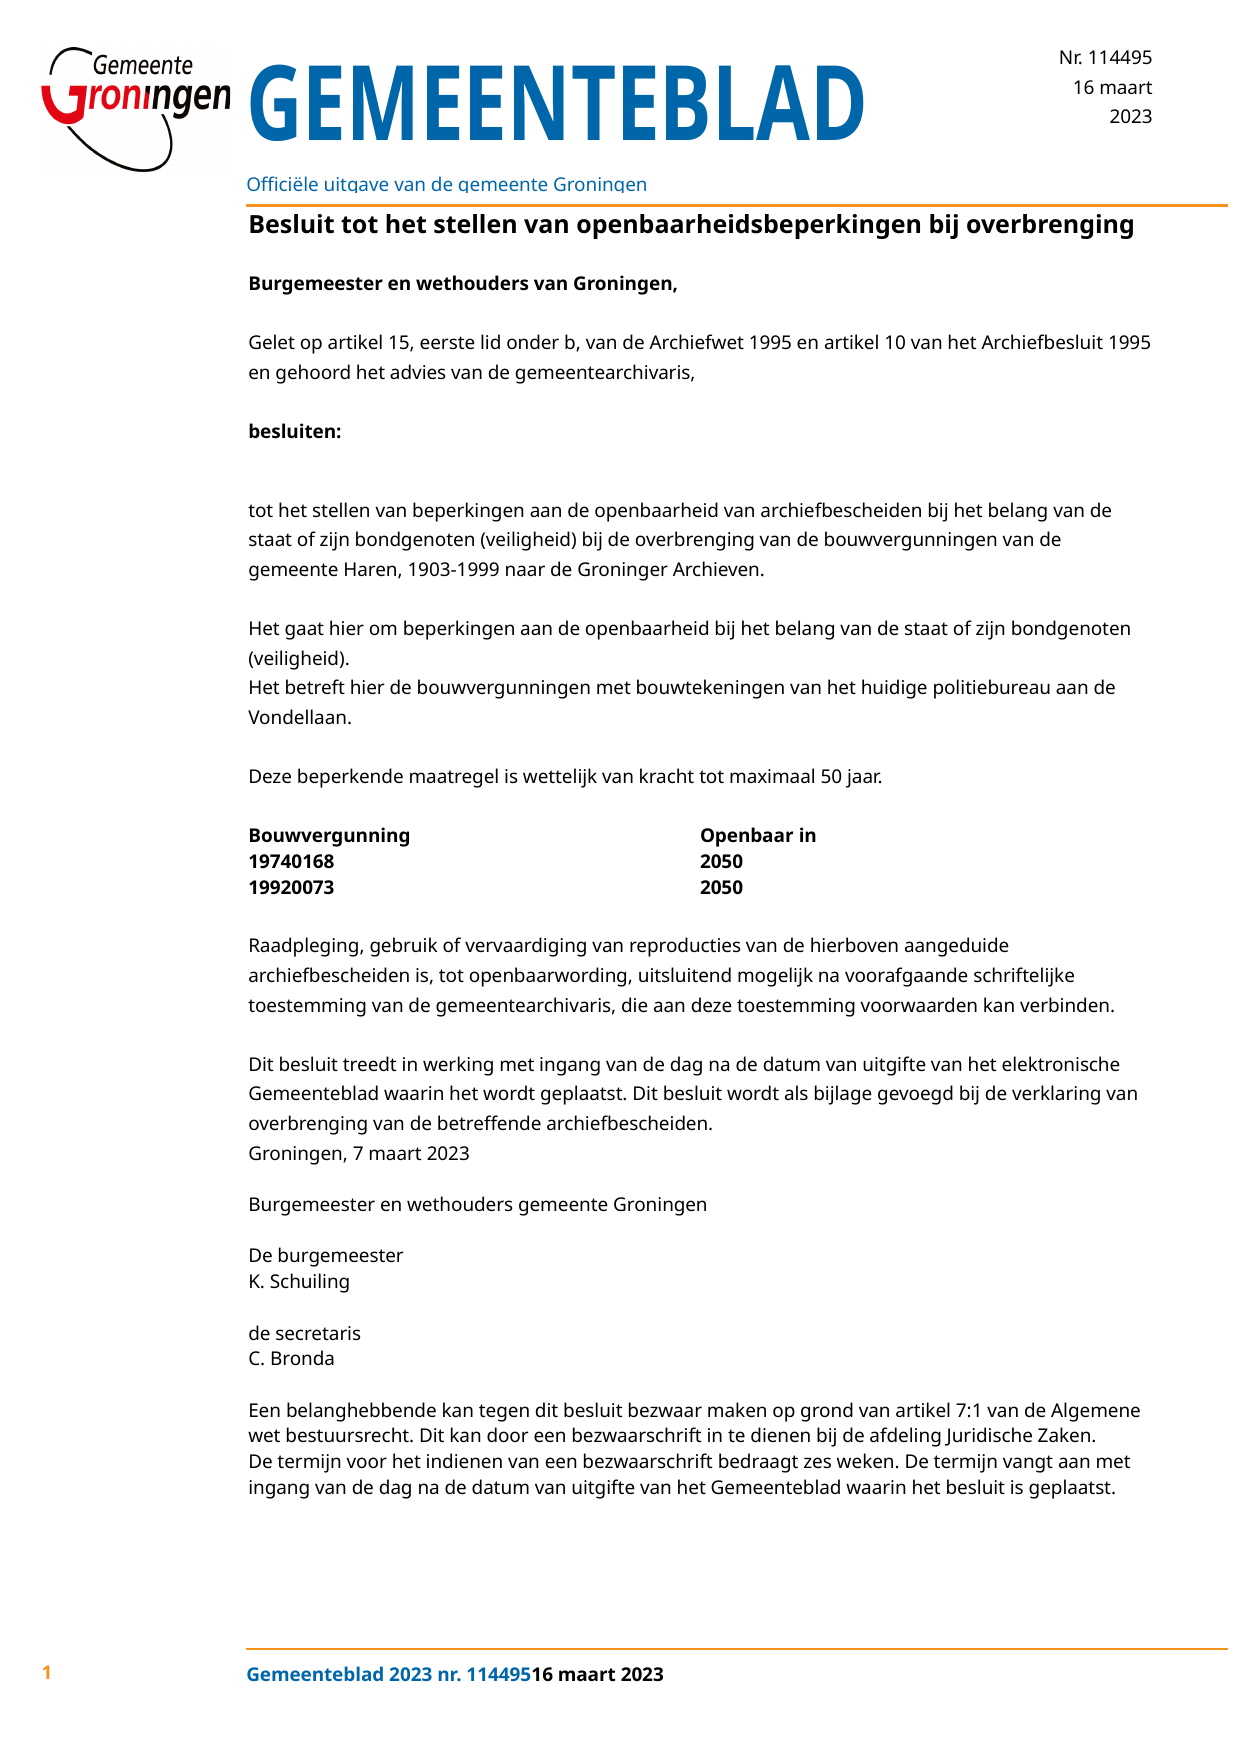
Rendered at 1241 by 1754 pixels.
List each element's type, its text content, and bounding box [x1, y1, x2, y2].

table_cell 19920073 [248, 874, 700, 900]
text besluiten: [248, 418, 1152, 444]
text Gelet op artikel 15, eerste lid onder b, van de Archiefwet 1995 en artikel 10 van het Archiefbesluit 1995 en gehoord het advies van de gemeentearchivaris, [248, 329, 1152, 385]
table_cell 2050 [700, 874, 1152, 900]
text Groningen, 7 maart 2023 [248, 1140, 1152, 1165]
text De termijn voor het indienen van een bezwaarschrift bedraagt zes weken. De termijn vangt aan met ingang van de dag na de datum van uitgifte van het Gemeenteblad waarin het besluit is geplaatst. [248, 1448, 1152, 1500]
text tot het stellen van beperkingen aan de openbaarheid van archiefbescheiden bij het belang van de staat of zijn bondgenoten (veiligheid) bij de overbrenging van de bouwvergunningen van de gemeente Haren, 1903-1999 naar de Groninger Archieven. [248, 497, 1152, 582]
text de secretaris [248, 1320, 1152, 1346]
text Het betreft hier de bouwvergunningen met bouwtekeningen van het huidige politiebureau aan de Vondellaan. [248, 674, 1152, 730]
text Een belanghebbende kan tegen dit besluit bezwaar maken op grond van artikel 7:1 van de Algemene wet bestuursrecht. Dit kan door een bezwaarschrift in te dienen bij de afdeling Juridische Zaken. [248, 1397, 1152, 1448]
text Deze beperkende maatregel is wettelijk van kracht tot maximaal 50 jaar. [248, 763, 1152, 789]
text K. Schuiling [248, 1268, 1152, 1294]
table_header Openbaar in [700, 823, 1152, 848]
text Besluit tot het stellen van openbaarheidsbeperkingen bij overbrenging [248, 207, 1152, 241]
text Raadpleging, gebruik of vervaardiging van reproducties van de hierboven aangeduide archiefbescheiden is, tot openbaarwording, uitsluitend mogelijk na voorafgaande schriftelijke toestemming van de gemeentearchivaris, die aan deze toestemming voorwaarden kan verbinden. [248, 933, 1152, 1017]
text Het gaat hier om beperkingen aan de openbaarheid bij het belang van de staat of zijn bondgenoten (veiligheid). [248, 615, 1152, 671]
table_header Bouwvergunning [248, 823, 700, 848]
picture [41, 47, 231, 172]
text Burgemeester en wethouders van Groningen, [248, 270, 1152, 296]
text De burgemeester [248, 1243, 1152, 1268]
text Burgemeester en wethouders gemeente Groningen [248, 1191, 1152, 1217]
table_cell 2050 [700, 848, 1152, 874]
text C. Bronda [248, 1346, 1152, 1371]
table_cell 19740168 [248, 848, 700, 874]
text Dit besluit treedt in werking met ingang van de dag na de datum van uitgifte van het elektronische Gemeenteblad waarin het wordt geplaatst. Dit besluit wordt als bijlage gevoegd bij de verklaring van overbrenging van de betreffende archiefbescheiden. [248, 1051, 1152, 1136]
